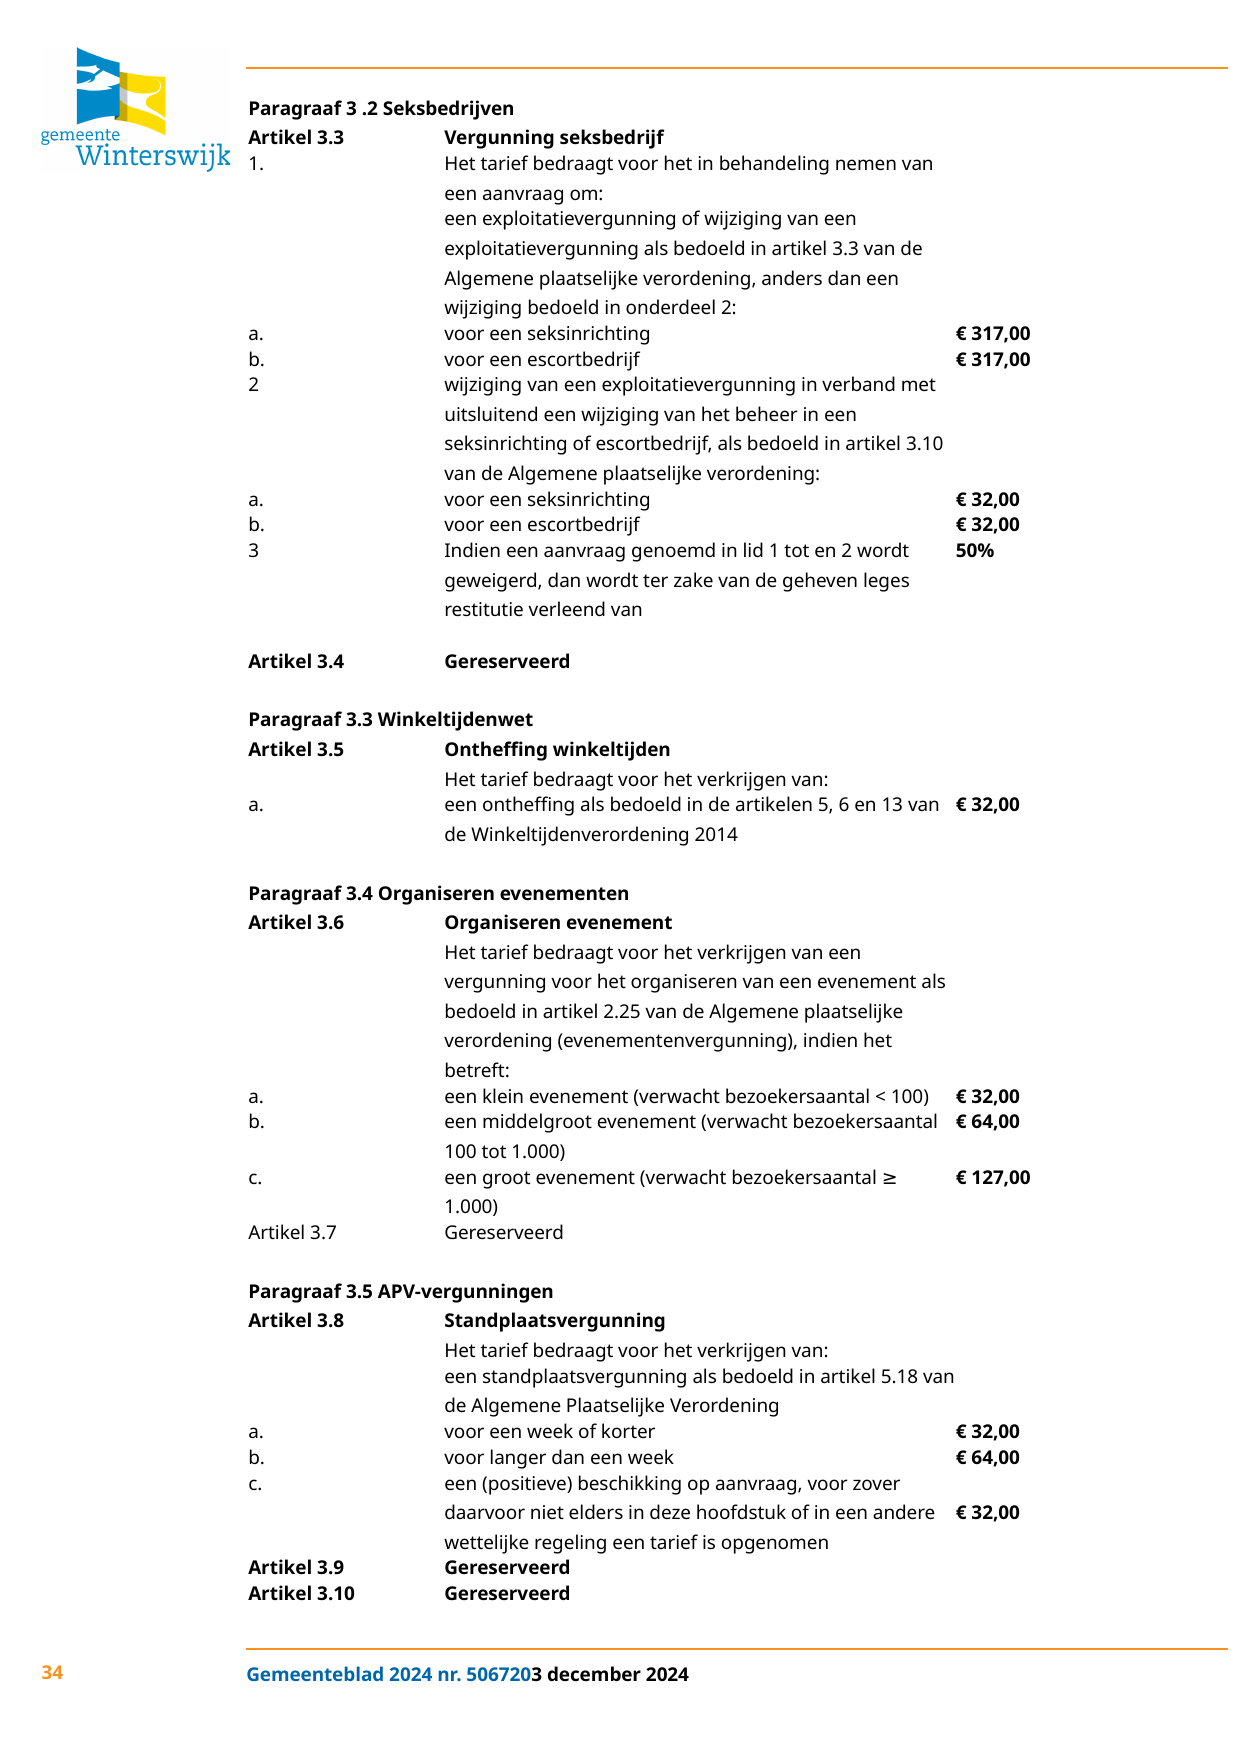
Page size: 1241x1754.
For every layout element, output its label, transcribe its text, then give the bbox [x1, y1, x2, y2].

table_cell Gereserveerd [444, 648, 956, 674]
table_cell een klein evenement (verwacht bezoekersaantal < 100) [444, 1083, 956, 1109]
table_header [956, 736, 1152, 792]
table_cell € 32,00 [956, 1083, 1152, 1109]
table_cell [956, 150, 1152, 206]
table_cell b. [248, 346, 444, 371]
table_cell voor een seksinrichting [444, 486, 956, 512]
text Paragraaf 3.5 APV-vergunningen [248, 1278, 1152, 1304]
table_cell a. [248, 1418, 444, 1444]
table_header Organiseren evenement Het tarief bedraagt voor het verkrijgen van een vergunning voor het organiseren van een evenement als bedoeld in artikel 2.25 van de Algemene plaatselijke verordening (evenementenvergunning), indien het betreft: [444, 909, 956, 1083]
table_cell Artikel 3.4 [248, 648, 444, 674]
table_cell Artikel 3.9 [248, 1555, 444, 1580]
text Paragraaf 3 .2 Seksbedrijven [248, 95, 1152, 121]
table_cell Indien een aanvraag genoemd in lid 1 tot en 2 wordt geweigerd, dan wordt ter zake van de geheven leges restitutie verleend van [444, 538, 956, 622]
table_cell b. [248, 512, 444, 537]
table_cell 2 [248, 371, 444, 486]
picture [225, 153, 231, 162]
table_cell a. [248, 792, 444, 847]
table_cell 3 [248, 538, 444, 622]
table_cell voor een escortbedrijf [444, 346, 956, 371]
table_header Artikel 3.5 [248, 736, 444, 792]
table_cell [956, 622, 1152, 648]
table_cell [956, 648, 1152, 674]
table_cell Artikel 3.7 [248, 1219, 444, 1245]
table_cell € 317,00 [956, 346, 1152, 371]
table_cell € 32,00 [956, 792, 1152, 847]
table_cell b. [248, 1109, 444, 1164]
table_cell voor een escortbedrijf [444, 512, 956, 537]
table_cell € 317,00 [956, 320, 1152, 346]
table_cell [956, 1555, 1152, 1580]
table_cell [444, 622, 956, 648]
table_cell een ontheffing als bedoeld in de artikelen 5, 6 en 13 van de Winkeltijdenverordening 2014 [444, 792, 956, 847]
table_header [956, 909, 1152, 1083]
table_header Artikel 3.3 [248, 125, 444, 150]
table_header Artikel 3.8 [248, 1308, 444, 1363]
table_cell [956, 206, 1152, 320]
table_cell [956, 371, 1152, 486]
table_cell [248, 1363, 444, 1418]
table_header [956, 125, 1152, 150]
table_cell [956, 1580, 1152, 1606]
table_cell € 32,00 [956, 1418, 1152, 1444]
table_cell a. [248, 1083, 444, 1109]
table_cell € 32,00 [956, 512, 1152, 537]
table_cell een groot evenement (verwacht bezoekersaantal ≥ 1.000) [444, 1164, 956, 1219]
table_cell c. [248, 1164, 444, 1219]
table_cell € 32,00 [956, 486, 1152, 512]
table_cell € 32,00 [956, 1470, 1152, 1554]
table_cell Gereserveerd [444, 1555, 956, 1580]
table_cell voor een week of korter [444, 1418, 956, 1444]
table_header [956, 1308, 1152, 1363]
text Paragraaf 3.4 Organiseren evenementen [248, 880, 1152, 905]
table_cell wijziging van een exploitatievergunning in verband met uitsluitend een wijziging van het beheer in een seksinrichting of escortbedrijf, als bedoeld in artikel 3.10 van de Algemene plaatselijke verordening: [444, 371, 956, 486]
table_cell b. [248, 1444, 444, 1470]
text Paragraaf 3.3 Winkeltijdenwet [248, 707, 1152, 732]
table_cell een middelgroot evenement (verwacht bezoekersaantal 100 tot 1.000) [444, 1109, 956, 1164]
table_cell een standplaatsvergunning als bedoeld in artikel 5.18 van de Algemene Plaatselijke Verordening [444, 1363, 956, 1418]
table_cell € 64,00 [956, 1444, 1152, 1470]
table_cell a. [248, 486, 444, 512]
table_cell € 64,00 [956, 1109, 1152, 1164]
table_cell Artikel 3.10 [248, 1580, 444, 1606]
table_cell [248, 206, 444, 320]
table_cell [956, 1363, 1152, 1418]
table_cell c. [248, 1470, 444, 1554]
table_cell [956, 1219, 1152, 1245]
table_cell voor een seksinrichting [444, 320, 956, 346]
table_cell voor langer dan een week [444, 1444, 956, 1470]
table_cell € 127,00 [956, 1164, 1152, 1219]
table_cell a. [248, 320, 444, 346]
table_cell Gereserveerd [444, 1580, 956, 1606]
table_cell 50% [956, 538, 1152, 622]
table_header Vergunning seksbedrijf [444, 125, 956, 150]
picture [41, 47, 231, 172]
table_header Ontheffing winkeltijden Het tarief bedraagt voor het verkrijgen van: [444, 736, 956, 792]
table_header Artikel 3.6 [248, 909, 444, 1083]
table_cell een exploitatievergunning of wijziging van een exploitatievergunning als bedoeld in artikel 3.3 van de Algemene plaatselijke verordening, anders dan een wijziging bedoeld in onderdeel 2: [444, 206, 956, 320]
table_cell 1. [248, 150, 444, 206]
table_cell een (positieve) beschikking op aanvraag, voor zover daarvoor niet elders in deze hoofdstuk of in een andere wettelijke regeling een tarief is opgenomen [444, 1470, 956, 1554]
table_cell [248, 622, 444, 648]
table_cell Het tarief bedraagt voor het in behandeling nemen van een aanvraag om: [444, 150, 956, 206]
table_header Standplaatsvergunning Het tarief bedraagt voor het verkrijgen van: [444, 1308, 956, 1363]
table_cell Gereserveerd [444, 1219, 956, 1245]
